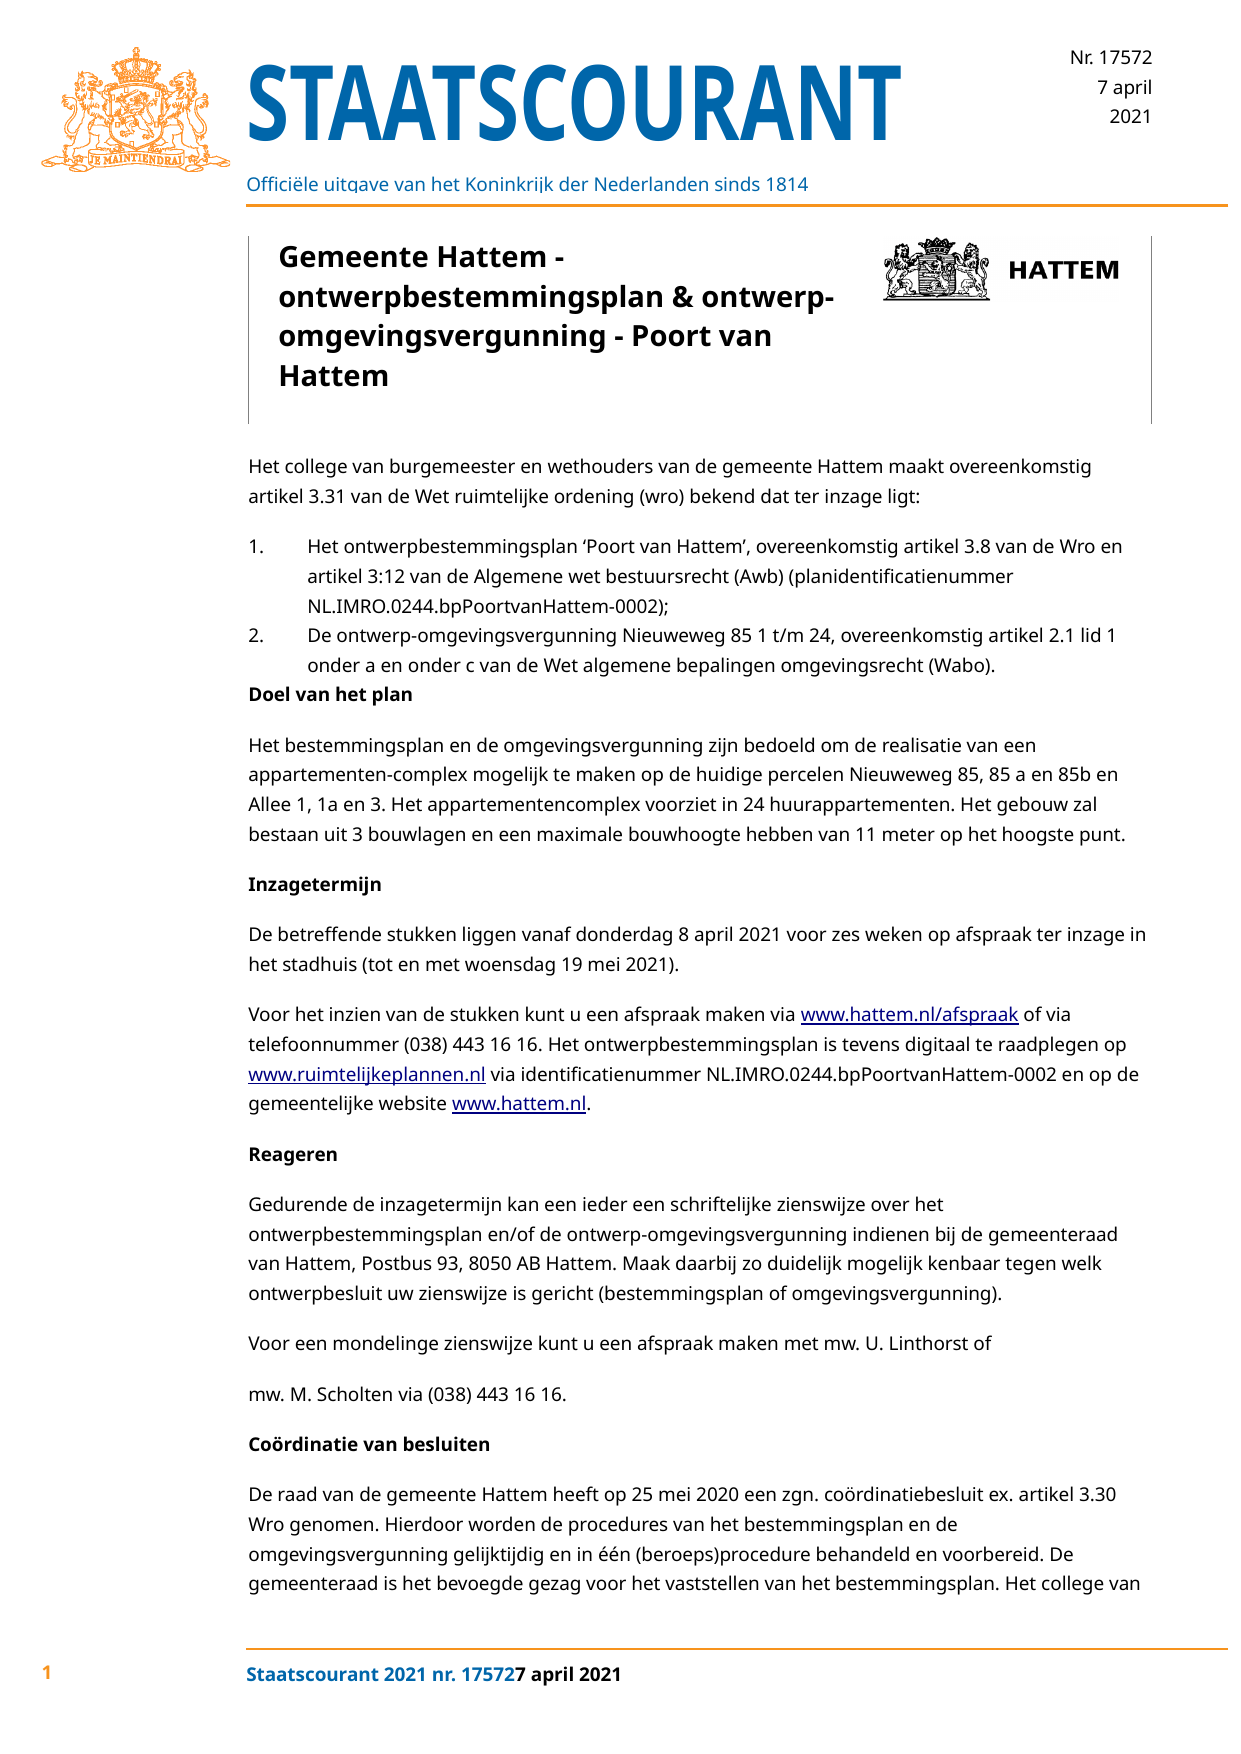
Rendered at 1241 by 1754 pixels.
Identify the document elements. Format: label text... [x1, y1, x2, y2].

text Gedurende de inzagetermijn kan een ieder een schriftelijke zienswijze over het ontwerpbestemmingsplan en/of de ontwerp-omgevingsvergunning indienen bij de gemeenteraad van Hattem, Postbus 93, 8050 AB Hattem. Maak daarbij zo duidelijk mogelijk kenbaar tegen welk ontwerpbesluit uw zienswijze is gericht (bestemmingsplan of omgevingsvergunning). [248, 1191, 1152, 1306]
picture [41, 47, 231, 172]
text De raad van de gemeente Hattem heeft op 25 mei 2020 een zgn. coördinatiebesluit ex. artikel 3.30 Wro genomen. Hierdoor worden de procedures van het bestemmingsplan en de omgevingsvergunning gelijktijdig en in één (beroeps)procedure behandeld en voorbereid. De gemeenteraad is het bevoegde gezag voor het vaststellen van het bestemmingsplan. Het college van [248, 1482, 1152, 1596]
text mw. M. Scholten via (038) 443 16 16. [248, 1381, 1152, 1406]
text Voor het inzien van de stukken kunt u een afspraak maken via www.hattem.nl/afspraak of via telefoonnummer (038) 443 16 16. Het ontwerpbestemmingsplan is tevens digitaal te raadplegen op www.ruimtelijkeplannen.nl via identificatienummer NL.IMRO.0244.bpPoortvanHattem-0002 en op de gemeentelijke website www.hattem.nl. [248, 1002, 1152, 1116]
table_header Gemeente Hattem - ontwerpbestemmingsplan & ontwerp-omgevingsvergunning - Poort van Hattem [249, 236, 850, 424]
picture [882, 236, 1119, 302]
text Voor een mondelinge zienswijze kunt u een afspraak maken met mw. U. Linthorst of [248, 1330, 1152, 1356]
text Inzagetermijn [248, 871, 1152, 897]
text Het college van burgemeester en wethouders van de gemeente Hattem maakt overeenkomstig artikel 3.31 van de Wet ruimtelijke ordening (wro) bekend dat ter inzage ligt: [248, 454, 1152, 509]
text Doel van het plan [248, 682, 1152, 707]
text Het bestemmingsplan en de omgevingsvergunning zijn bedoeld om de realisatie van een appartementen-complex mogelijk te maken op de huidige percelen Nieuweweg 85, 85 a en 85b en Allee 1, 1a en 3. Het appartementencomplex voorziet in 24 huurappartementen. Het gebouw zal bestaan uit 3 bouwlagen en een maximale bouwhoogte hebben van 11 meter op het hoogste punt. [248, 732, 1152, 846]
table_header [850, 236, 1151, 424]
text Reageren [248, 1141, 1152, 1166]
list Het ontwerpbestemmingsplan ‘Poort van Hattem’, overeenkomstig artikel 3.8 van de Wro en artikel 3:12 van de Algemene wet bestuursrecht (Awb) (planidentificatienummer NL.IMRO.0244.bpPoortvanHattem-0002); [248, 534, 1152, 618]
list De ontwerp-omgevingsvergunning Nieuweweg 85 1 t/m 24, overeenkomstig artikel 2.1 lid 1 onder a en onder c van de Wet algemene bepalingen omgevingsrecht (Wabo). [248, 622, 1152, 678]
text Coördinatie van besluiten [248, 1431, 1152, 1457]
text De betreffende stukken liggen vanaf donderdag 8 april 2021 voor zes weken op afspraak ter inzage in het stadhuis (tot en met woensdag 19 mei 2021). [248, 922, 1152, 977]
